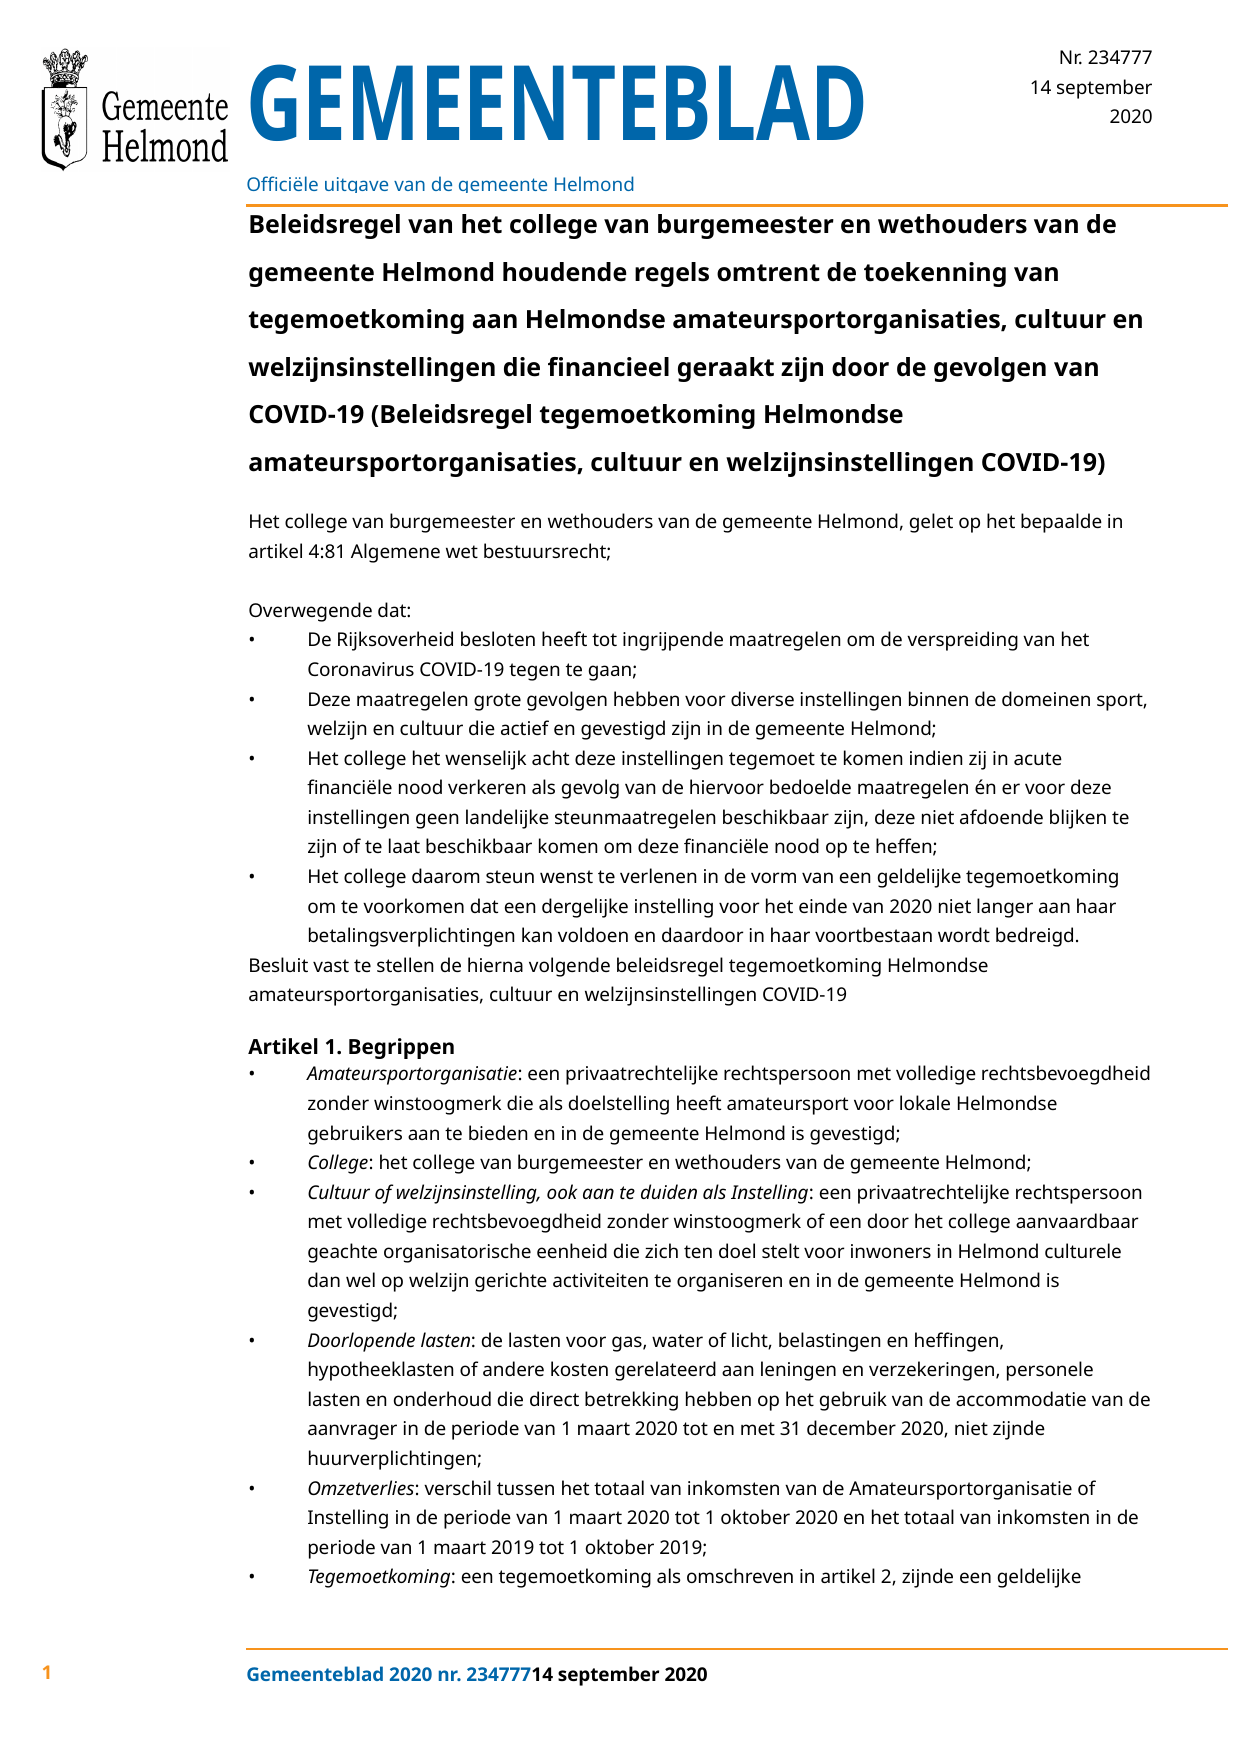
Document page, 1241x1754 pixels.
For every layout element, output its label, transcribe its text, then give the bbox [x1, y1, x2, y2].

list Omzetverlies: verschil tussen het totaal van inkomsten van de Amateursportorganisatie of Instelling in de periode van 1 maart 2020 tot 1 oktober 2020 en het totaal van inkomsten in de periode van 1 maart 2019 tot 1 oktober 2019; [248, 1475, 1152, 1559]
list Het college het wenselijk acht deze instellingen tegemoet te komen indien zij in acute financiële nood verkeren als gevolg van de hiervoor bedoelde maatregelen én er voor deze instellingen geen landelijke steunmaatregelen beschikbaar zijn, deze niet afdoende blijken te zijn of te laat beschikbaar komen om deze financiële nood op te heffen; [248, 745, 1152, 859]
text Overwegende dat: [248, 597, 1152, 623]
text Artikel 1. Begrippen [248, 1032, 1152, 1061]
list Doorlopende lasten: de lasten voor gas, water of licht, belastingen en heffingen, hypotheeklasten of andere kosten gerelateerd aan leningen en verzekeringen, personele lasten en onderhoud die direct betrekking hebben op het gebruik van de accommodatie van de aanvrager in de periode van 1 maart 2020 tot en met 31 december 2020, niet zijnde huurverplichtingen; [248, 1327, 1152, 1471]
list Deze maatregelen grote gevolgen hebben voor diverse instellingen binnen de domeinen sport, welzijn en cultuur die actief en gevestigd zijn in de gemeente Helmond; [248, 686, 1152, 741]
list De Rijksoverheid besloten heeft tot ingrijpende maatregelen om de verspreiding van het Coronavirus COVID-19 tegen te gaan; [248, 627, 1152, 682]
list Cultuur of welzijnsinstelling, ook aan te duiden als Instelling: een privaatrechtelijke rechtspersoon met volledige rechtsbevoegdheid zonder winstoogmerk of een door het college aanvaardbaar geachte organisatorische eenheid die zich ten doel stelt voor inwoners in Helmond culturele dan wel op welzijn gerichte activiteiten te organiseren en in de gemeente Helmond is gevestigd; [248, 1179, 1152, 1323]
list Tegemoetkoming: een tegemoetkoming als omschreven in artikel 2, zijnde een geldelijke [248, 1563, 1152, 1589]
text Besluit vast te stellen de hierna volgende beleidsregel tegemoetkoming Helmondse amateursportorganisaties, cultuur en welzijnsinstellingen COVID-19 [248, 952, 1152, 1007]
list Amateursportorganisatie: een privaatrechtelijke rechtspersoon met volledige rechtsbevoegdheid zonder winstoogmerk die als doelstelling heeft amateursport voor lokale Helmondse gebruikers aan te bieden en in de gemeente Helmond is gevestigd; [248, 1061, 1152, 1145]
text Het college van burgemeester en wethouders van de gemeente Helmond, gelet op het bepaalde in artikel 4:81 Algemene wet bestuursrecht; [248, 508, 1152, 564]
text Beleidsregel van het college van burgemeester en wethouders van de gemeente Helmond houdende regels omtrent de toekenning van tegemoetkoming aan Helmondse amateursportorganisaties, cultuur en welzijnsinstellingen die financieel geraakt zijn door de gevolgen van COVID-19 (Beleidsregel tegemoetkoming Helmondse amateursportorganisaties, cultuur en welzijnsinstellingen COVID-19) [248, 207, 1152, 479]
list Het college daarom steun wenst te verlenen in de vorm van een geldelijke tegemoetkoming om te voorkomen dat een dergelijke instelling voor het einde van 2020 niet langer aan haar betalingsverplichtingen kan voldoen en daardoor in haar voortbestaan wordt bedreigd. [248, 863, 1152, 948]
picture [41, 47, 231, 172]
list College: het college van burgemeester en wethouders van de gemeente Helmond; [248, 1149, 1152, 1175]
